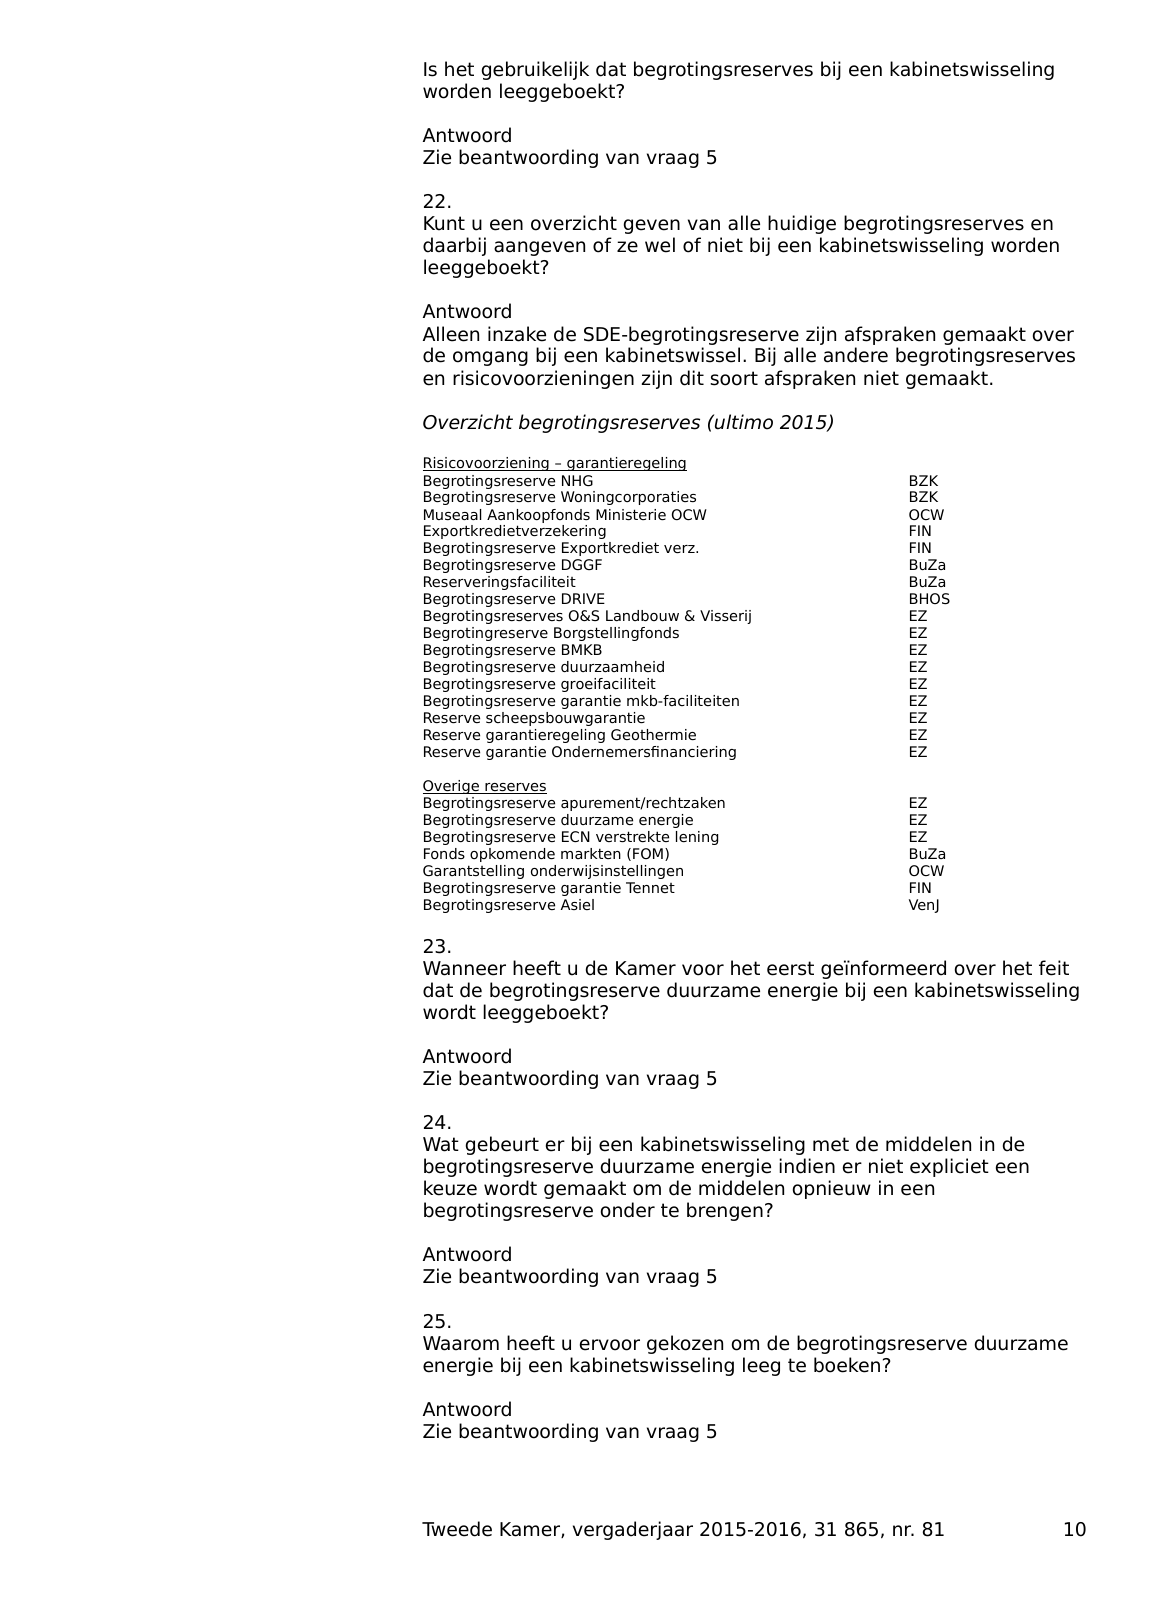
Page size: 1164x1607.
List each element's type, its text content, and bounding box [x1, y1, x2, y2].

table_header Risicovoorziening – garantieregeling [422, 455, 902, 472]
text Zie beantwoording van vraag 5 [422, 147, 1087, 169]
table_cell BuZa [902, 557, 1087, 574]
table_cell FIN [902, 523, 1087, 540]
text Antwoord [422, 125, 1087, 147]
table_cell Begrotingsreserves O&S Landbouw & Visserij [422, 608, 902, 625]
text Zie beantwoording van vraag 5 [422, 1421, 1087, 1443]
text Antwoord [422, 1046, 1087, 1068]
table_cell Begrotingsreserve Asiel [422, 897, 902, 914]
table_cell Reserve scheepsbouwgarantie [422, 710, 902, 727]
table_cell EZ [902, 659, 1087, 676]
text Wanneer heeft u de Kamer voor het eerst geïnformeerd over het feit dat de begrotingsreserve duurzame energie bij een kabinetswisseling wordt leeggeboekt? [422, 958, 1087, 1024]
table_cell EZ [902, 795, 1087, 812]
table_cell EZ [902, 710, 1087, 727]
table_cell Begrotingsreserve duurzame energie [422, 812, 902, 829]
table_cell [902, 778, 1087, 795]
table_cell Begrotingsreserve ECN verstrekte lening [422, 829, 902, 846]
text Antwoord [422, 1399, 1087, 1421]
table_cell EZ [902, 693, 1087, 710]
table_cell Exportkredietverzekering [422, 523, 902, 540]
table_cell Begrotingsreserve groeifaciliteit [422, 676, 902, 693]
table_cell Begrotingsreserve duurzaamheid [422, 659, 902, 676]
table_cell BuZa [902, 574, 1087, 591]
text Waarom heeft u ervoor gekozen om de begrotingsreserve duurzame energie bij een kabinetswisseling leeg te boeken? [422, 1332, 1087, 1376]
table_cell Begrotingsreserve garantie Tennet [422, 880, 902, 897]
table_cell FIN [902, 540, 1087, 557]
text Wat gebeurt er bij een kabinetswisseling met de middelen in de begrotingsreserve duurzame energie indien er niet expliciet een keuze wordt gemaakt om de middelen opnieuw in een begrotingsreserve onder te brengen? [422, 1134, 1087, 1222]
table_cell Begrotingsreserve apurement/rechtzaken [422, 795, 902, 812]
table_cell Overige reserves [422, 778, 902, 795]
table_cell EZ [902, 812, 1087, 829]
table_cell EZ [902, 676, 1087, 693]
table_cell Begrotingsreserve garantie mkb-faciliteiten [422, 693, 902, 710]
table_cell Reserve garantie Ondernemersfinanciering [422, 744, 902, 761]
table_cell BuZa [902, 846, 1087, 863]
table_cell EZ [902, 744, 1087, 761]
table_cell EZ [902, 829, 1087, 846]
text Antwoord [422, 301, 1087, 323]
table_cell [902, 761, 1087, 778]
table_cell Garantstelling onderwijsinstellingen [422, 863, 902, 880]
table_cell EZ [902, 608, 1087, 625]
text 24. [422, 1112, 1087, 1134]
table_cell FIN [902, 880, 1087, 897]
table_cell [422, 761, 902, 778]
table_cell Begrotingsreserve Exportkrediet verz. [422, 540, 902, 557]
table_cell Begrotingreserve Borgstellingfonds [422, 625, 902, 642]
table_cell Reserveringsfaciliteit [422, 574, 902, 591]
table_cell EZ [902, 642, 1087, 659]
text Alleen inzake de SDE-begrotingsreserve zijn afspraken gemaakt over de omgang bij een kabinetswissel. Bij alle andere begrotingsreserves en risicovoorzieningen zijn dit soort afspraken niet gemaakt. [422, 323, 1087, 389]
table_cell BZK [902, 489, 1087, 506]
text Is het gebruikelijk dat begrotingsreserves bij een kabinetswisseling worden leeggeboekt? [422, 59, 1087, 103]
table_cell Begrotingsreserve DGGF [422, 557, 902, 574]
table_header [902, 455, 1087, 472]
table_cell Fonds opkomende markten (FOM) [422, 846, 902, 863]
table_cell Begrotingsreserve NHG [422, 473, 902, 489]
text Zie beantwoording van vraag 5 [422, 1068, 1087, 1090]
subtitle Overzicht begrotingsreserves (ultimo 2015) [422, 412, 1087, 433]
text 23. [422, 936, 1087, 958]
text Zie beantwoording van vraag 5 [422, 1266, 1087, 1288]
table_cell BHOS [902, 591, 1087, 608]
table_cell Museaal Aankoopfonds Ministerie OCW [422, 506, 902, 523]
table_cell Begrotingsreserve Woningcorporaties [422, 489, 902, 506]
text Kunt u een overzicht geven van alle huidige begrotingsreserves en daarbij aangeven of ze wel of niet bij een kabinetswisseling worden leeggeboekt? [422, 213, 1087, 279]
table_cell EZ [902, 727, 1087, 744]
table_cell Begrotingsreserve DRIVE [422, 591, 902, 608]
table_cell Reserve garantieregeling Geothermie [422, 727, 902, 744]
table_cell VenJ [902, 897, 1087, 914]
text Antwoord [422, 1244, 1087, 1266]
table_cell OCW [902, 506, 1087, 523]
text 22. [422, 191, 1087, 213]
table_cell Begrotingsreserve BMKB [422, 642, 902, 659]
text 25. [422, 1311, 1087, 1332]
table_cell OCW [902, 863, 1087, 880]
table_cell EZ [902, 625, 1087, 642]
table_cell BZK [902, 473, 1087, 489]
